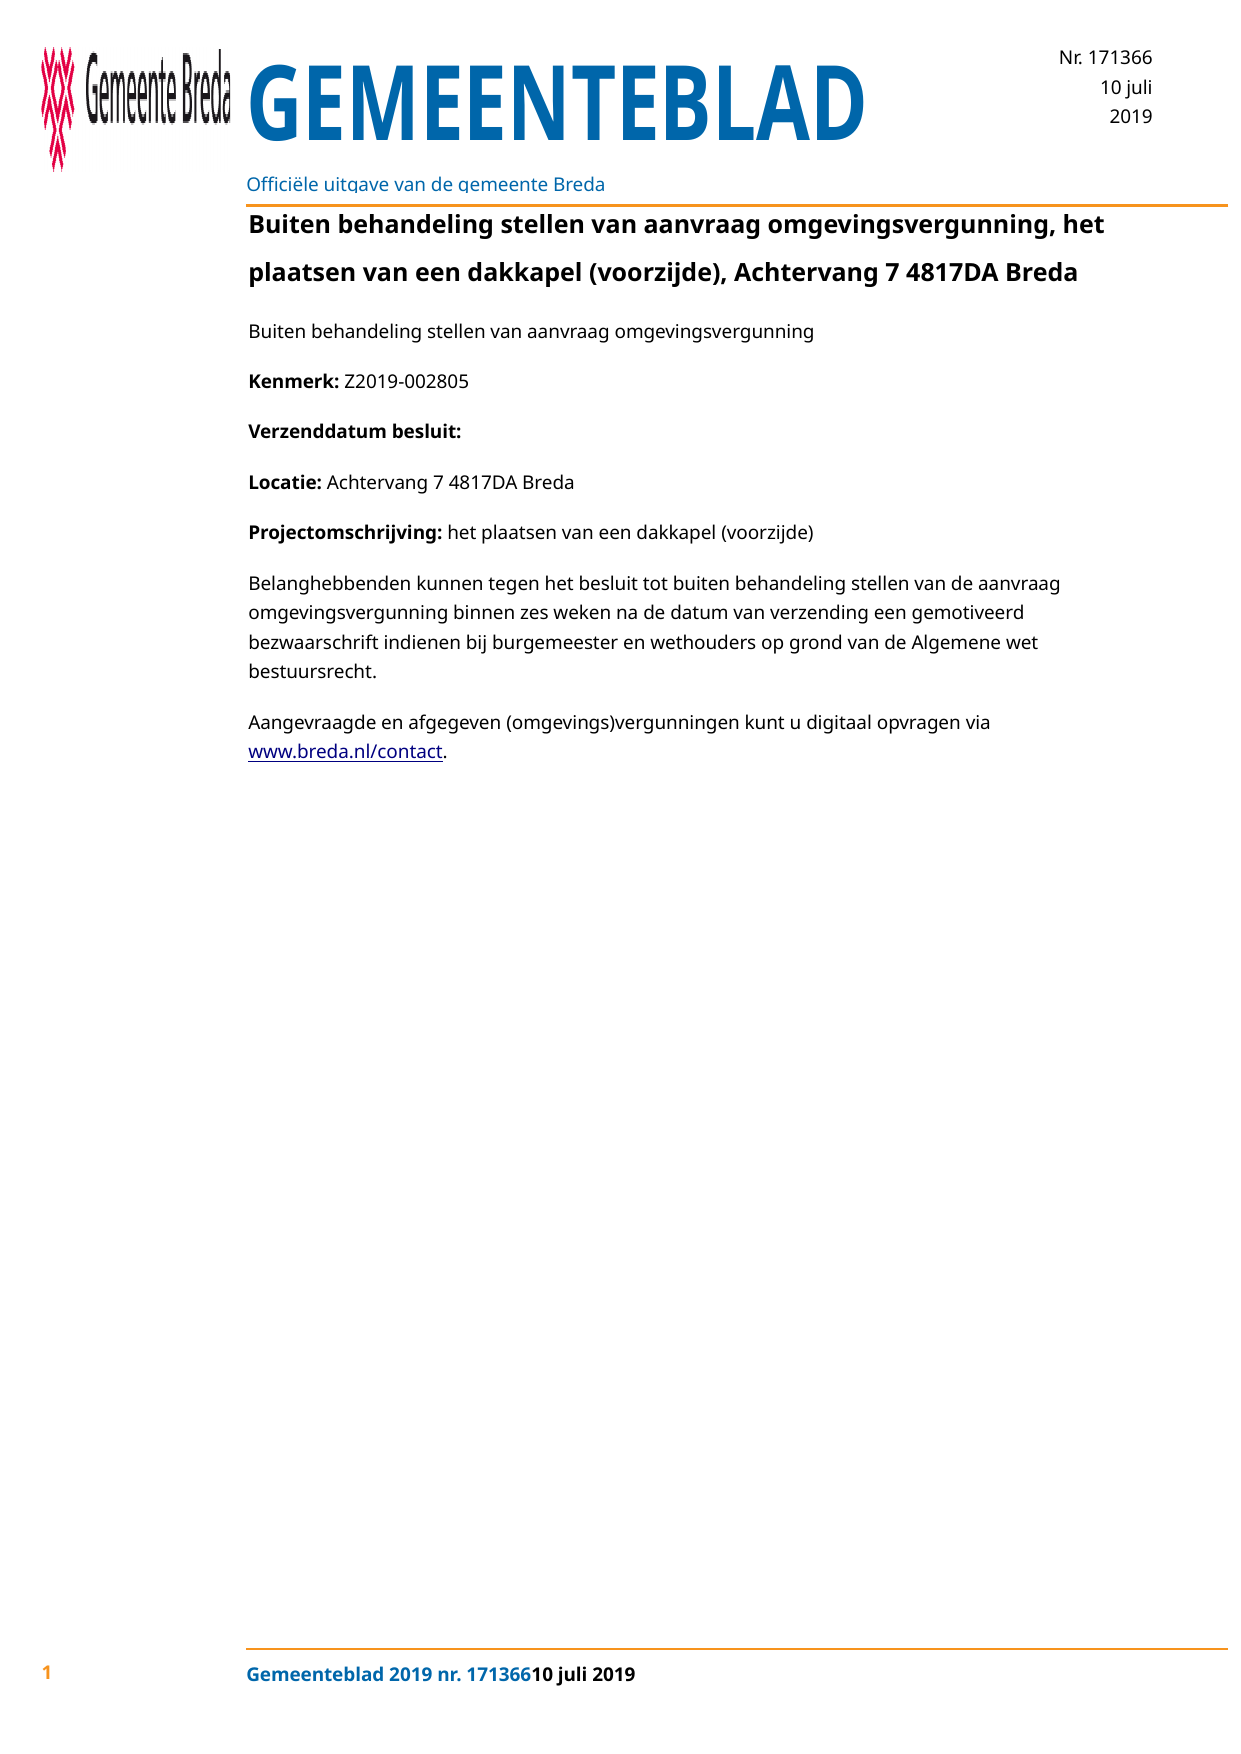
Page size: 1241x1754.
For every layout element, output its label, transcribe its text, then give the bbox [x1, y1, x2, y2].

text Kenmerk: Z2019-002805 [248, 368, 1152, 394]
text Buiten behandeling stellen van aanvraag omgevingsvergunning [248, 318, 1152, 344]
picture [41, 47, 231, 172]
text Verzenddatum besluit: [248, 419, 1152, 444]
text Belanghebbenden kunnen tegen het besluit tot buiten behandeling stellen van de aanvraag omgevingsvergunning binnen zes weken na de datum van verzending een gemotiveerd bezwaarschrift indienen bij burgemeester en wethouders op grond van de Algemene wet bestuursrecht. [248, 570, 1152, 684]
text Projectomschrijving: het plaatsen van een dakkapel (voorzijde) [248, 519, 1152, 545]
text Buiten behandeling stellen van aanvraag omgevingsvergunning, het plaatsen van een dakkapel (voorzijde), Achtervang 7 4817DA Breda [248, 207, 1152, 288]
text Aangevraagde en afgegeven (omgevings)vergunningen kunt u digitaal opvragen via www.breda.nl/contact. [248, 709, 1152, 764]
text Locatie: Achtervang 7 4817DA Breda [248, 469, 1152, 495]
